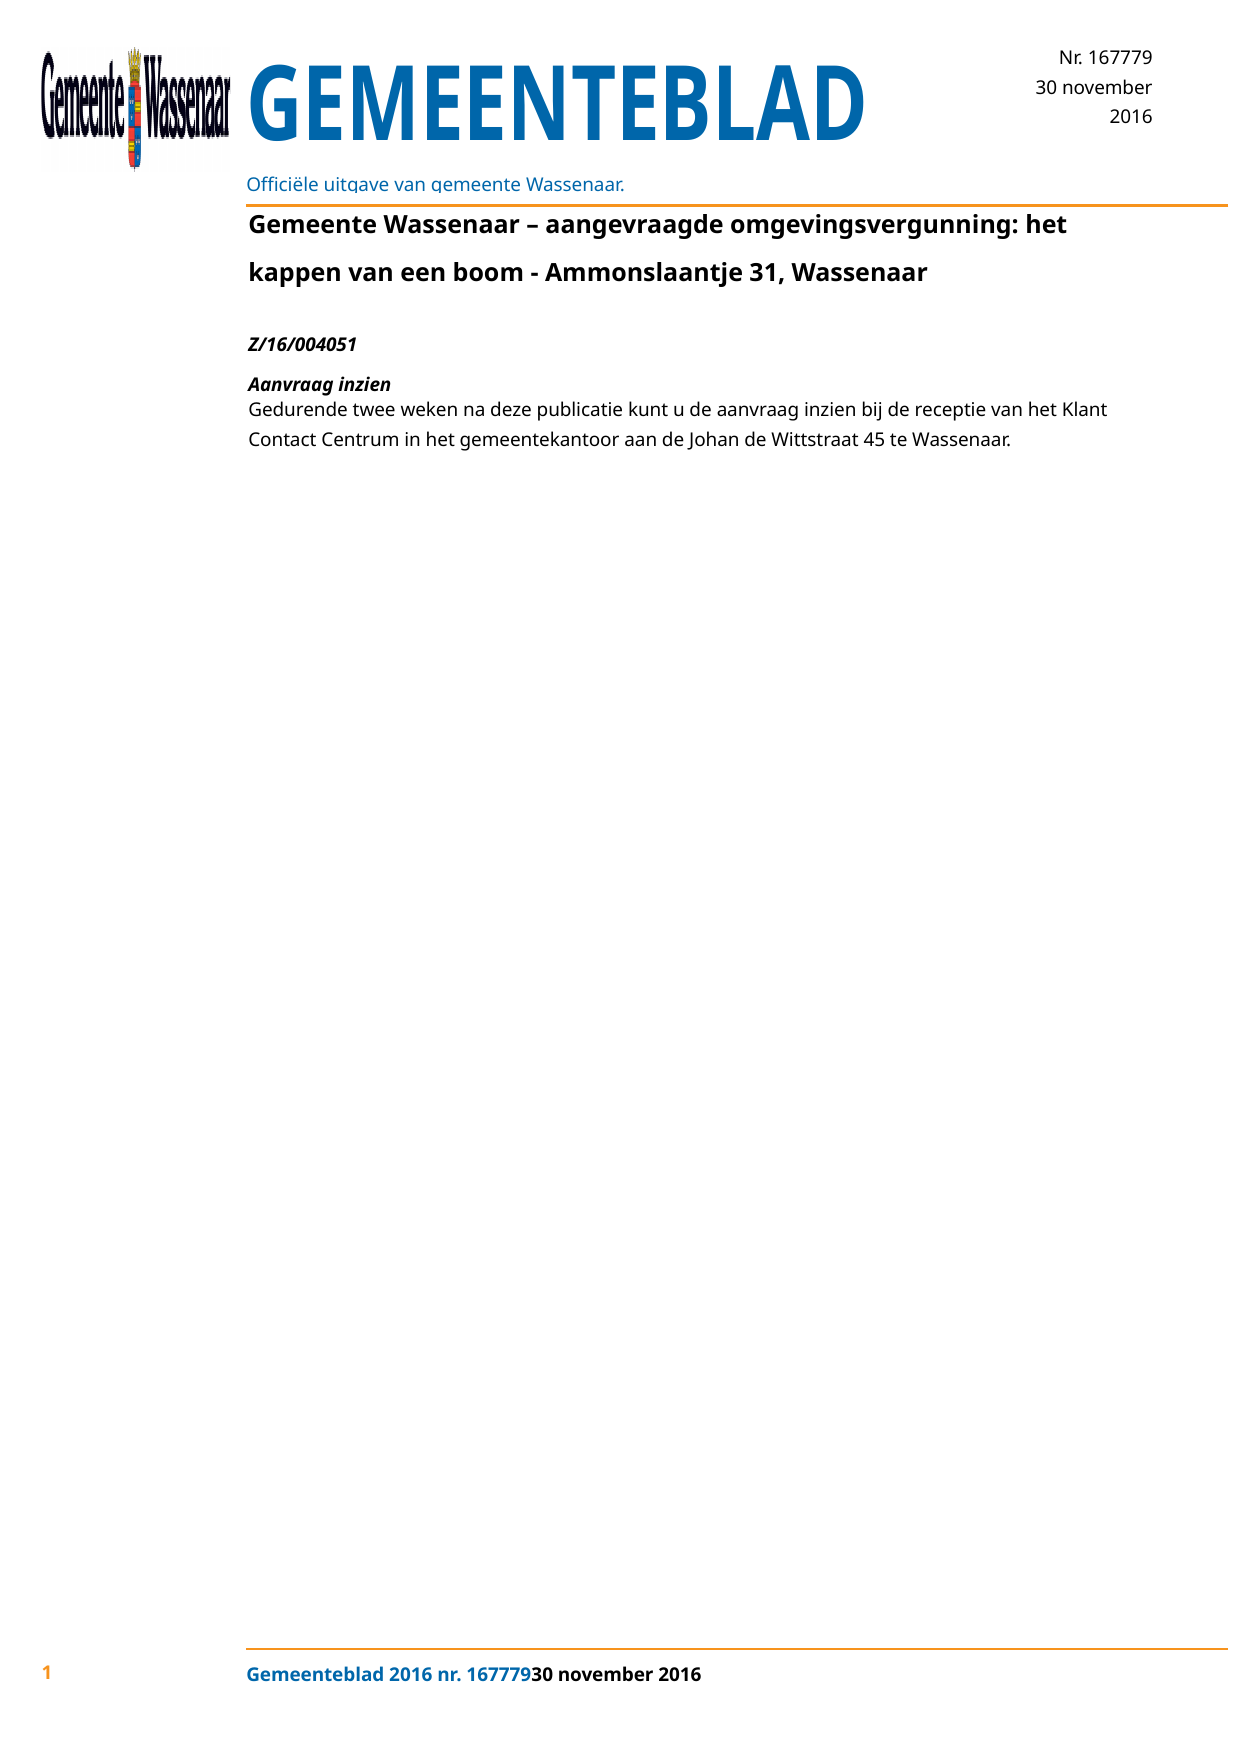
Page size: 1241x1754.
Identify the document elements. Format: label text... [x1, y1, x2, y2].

text Z/16/004051 [248, 331, 1152, 357]
text Gemeente Wassenaar – aangevraagde omgevingsvergunning: het kappen van een boom - Ammonslaantje 31, Wassenaar [248, 207, 1152, 288]
text Gedurende twee weken na deze publicatie kunt u de aanvraag inzien bij de receptie van het Klant Contact Centrum in het gemeentekantoor aan de Johan de Wittstraat 45 te Wassenaar. [248, 396, 1152, 452]
text Aanvraag inzien [248, 371, 1152, 396]
picture [41, 47, 231, 172]
